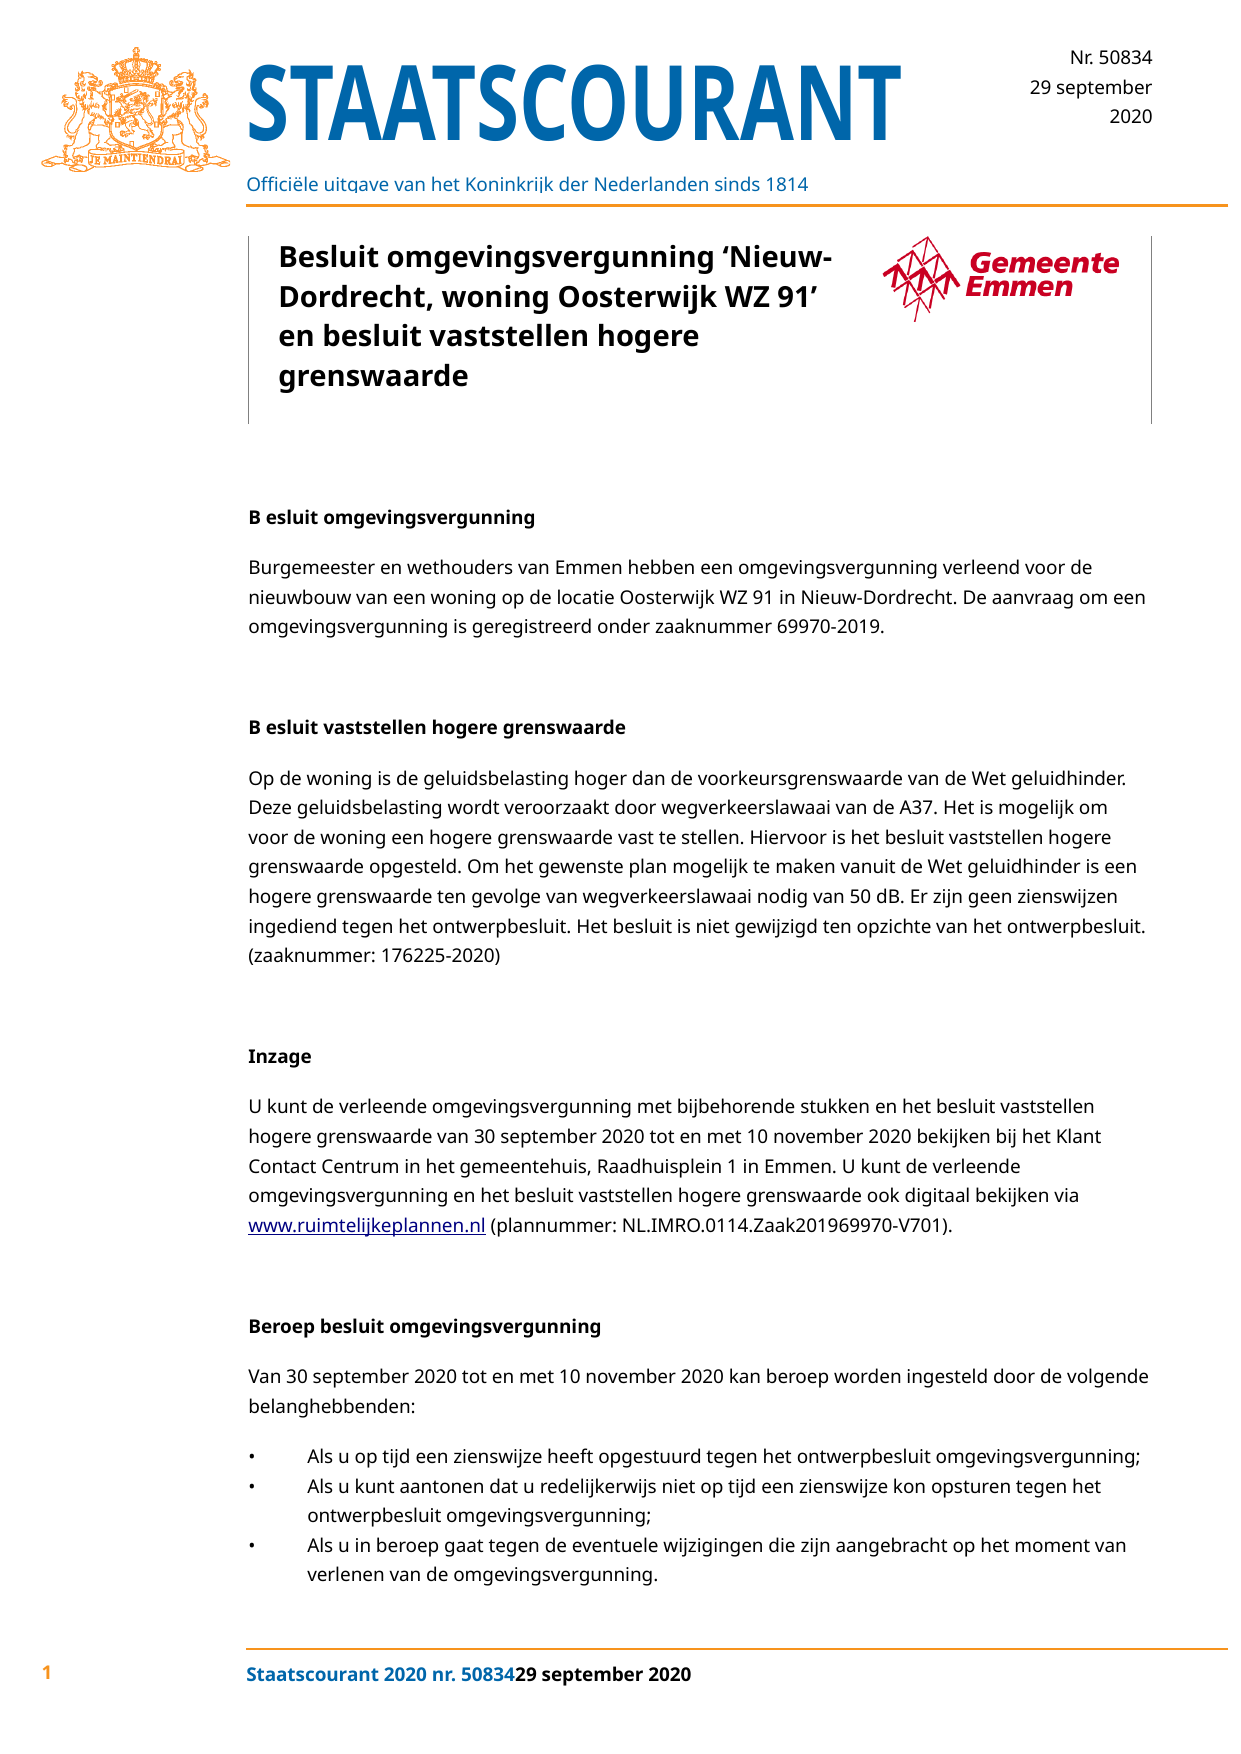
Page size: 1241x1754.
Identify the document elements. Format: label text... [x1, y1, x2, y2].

list Als u op tijd een zienswijze heeft opgestuurd tegen het ontwerpbesluit omgevingsvergunning; [248, 1443, 1152, 1469]
table_header Besluit omgevingsvergunning ‘Nieuw-Dordrecht, woning Oosterwijk WZ 91’ en besluit vaststellen hogere grenswaarde [249, 236, 850, 424]
list Als u kunt aantonen dat u redelijkerwijs niet op tijd een zienswijze kon opsturen tegen het ontwerpbesluit omgevingsvergunning; [248, 1473, 1152, 1528]
text U kunt de verleende omgevingsvergunning met bijbehorende stukken en het besluit vaststellen hogere grenswaarde van 30 september 2020 tot en met 10 november 2020 bekijken bij het Klant Contact Centrum in het gemeentehuis, Raadhuisplein 1 in Emmen. U kunt de verleende omgevingsvergunning en het besluit vaststellen hogere grenswaarde ook digitaal bekijken via www.ruimtelijkeplannen.nl (plannummer: NL.IMRO.0114.Zaak201969970-V701). [248, 1094, 1152, 1238]
text B esluit vaststellen hogere grenswaarde [248, 714, 1152, 740]
text Beroep besluit omgevingsvergunning [248, 1313, 1152, 1338]
picture [41, 47, 231, 172]
text Inzage [248, 1043, 1152, 1069]
picture [882, 236, 1119, 322]
table_header [850, 236, 1151, 424]
text Op de woning is de geluidsbelasting hoger dan de voorkeursgrenswaarde van de Wet geluidhinder. Deze geluidsbelasting wordt veroorzaakt door wegverkeerslawaai van de A37. Het is mogelijk om voor de woning een hogere grenswaarde vast te stellen. Hiervoor is het besluit vaststellen hogere grenswaarde opgesteld. Om het gewenste plan mogelijk te maken vanuit de Wet geluidhinder is een hogere grenswaarde ten gevolge van wegverkeerslawaai nodig van 50 dB. Er zijn geen zienswijzen ingediend tegen het ontwerpbesluit. Het besluit is niet gewijzigd ten opzichte van het ontwerpbesluit. (zaaknummer: 176225-2020) [248, 765, 1152, 968]
text Burgemeester en wethouders van Emmen hebben een omgevingsvergunning verleend voor de nieuwbouw van een woning op de locatie Oosterwijk WZ 91 in Nieuw-Dordrecht. De aanvraag om een omgevingsvergunning is geregistreerd onder zaaknummer 69970-2019. [248, 554, 1152, 639]
text Van 30 september 2020 tot en met 10 november 2020 kan beroep worden ingesteld door de volgende belanghebbenden: [248, 1363, 1152, 1418]
list Als u in beroep gaat tegen de eventuele wijzigingen die zijn aangebracht op het moment van verlenen van de omgevingsvergunning. [248, 1532, 1152, 1587]
text B esluit omgevingsvergunning [248, 504, 1152, 530]
